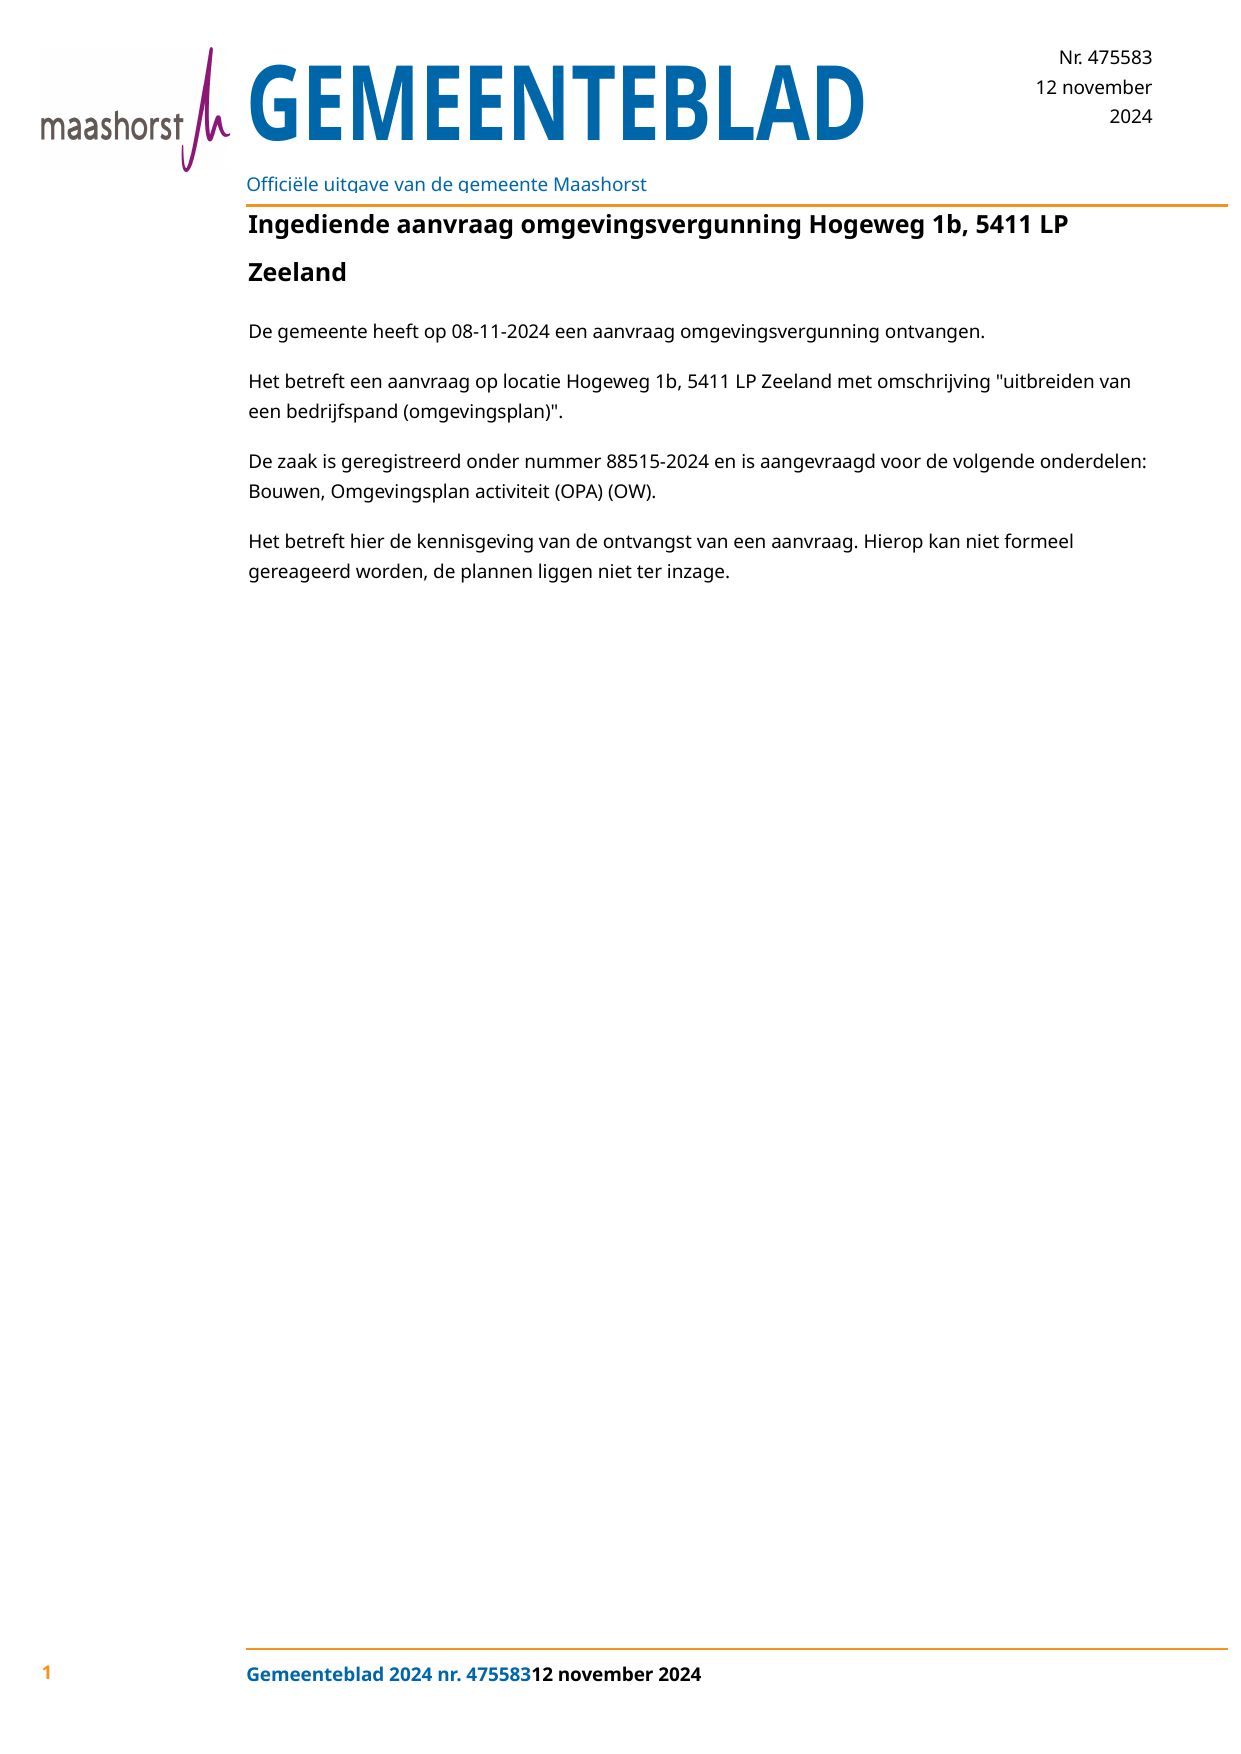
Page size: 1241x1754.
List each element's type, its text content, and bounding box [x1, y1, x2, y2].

text Het betreft een aanvraag op locatie Hogeweg 1b, 5411 LP Zeeland met omschrijving "uitbreiden van een bedrijfspand (omgevingsplan)". [248, 368, 1152, 424]
text Het betreft hier de kennisgeving van de ontvangst van een aanvraag. Hierop kan niet formeel gereageerd worden, de plannen liggen niet ter inzage. [248, 528, 1152, 584]
text Ingediende aanvraag omgevingsvergunning Hogeweg 1b, 5411 LP Zeeland [248, 207, 1152, 288]
picture [41, 47, 231, 172]
text De gemeente heeft op 08-11-2024 een aanvraag omgevingsvergunning ontvangen. [248, 318, 1152, 344]
text De zaak is geregistreerd onder nummer 88515-2024 en is aangevraagd voor de volgende onderdelen: Bouwen, Omgevingsplan activiteit (OPA) (OW). [248, 448, 1152, 504]
